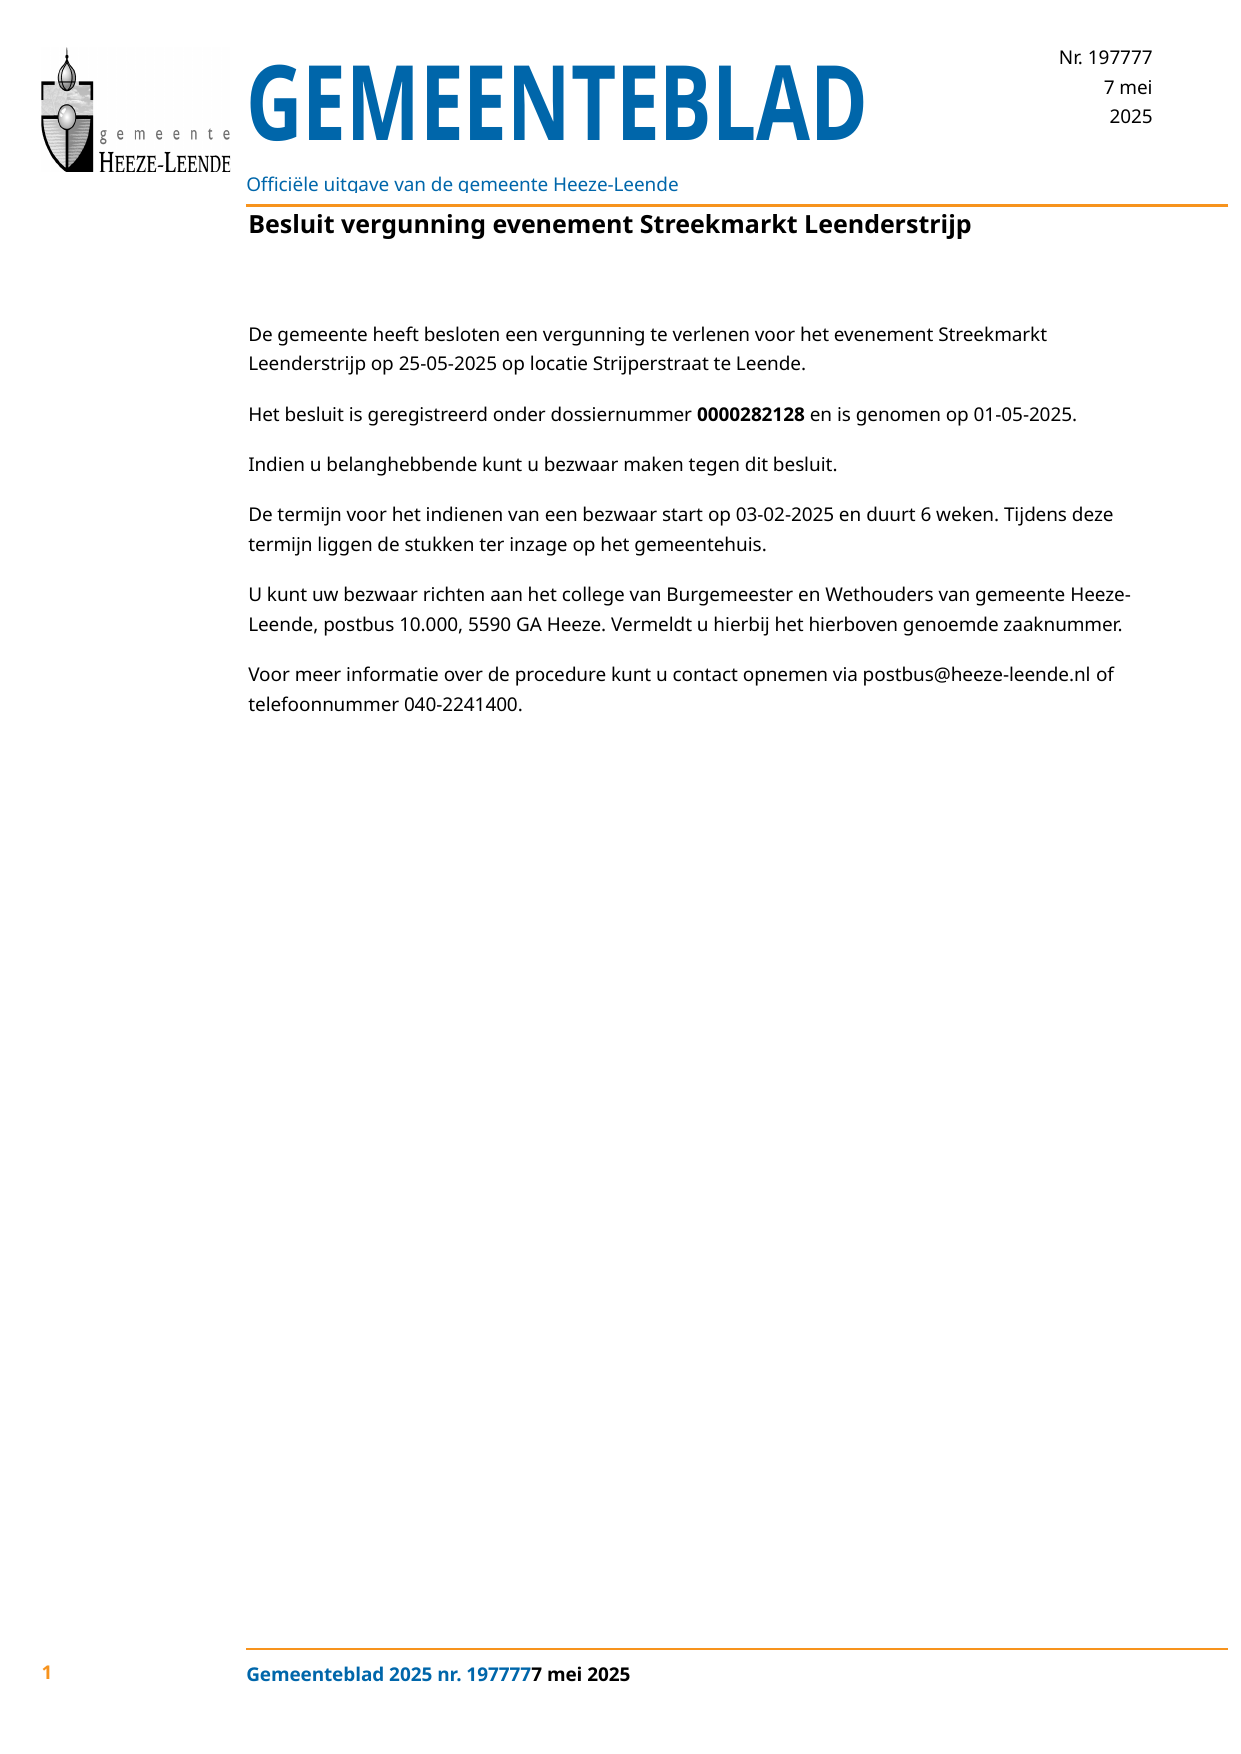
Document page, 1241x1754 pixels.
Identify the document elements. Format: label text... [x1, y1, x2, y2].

picture [41, 47, 231, 172]
text De termijn voor het indienen van een bezwaar start op 03-02-2025 en duurt 6 weken. Tijdens deze termijn liggen de stukken ter inzage op het gemeentehuis. [248, 502, 1152, 557]
text De gemeente heeft besloten een vergunning te verlenen voor het evenement Streekmarkt Leenderstrijp op 25-05-2025 op locatie Strijperstraat te Leende. [248, 321, 1152, 376]
text Besluit vergunning evenement Streekmarkt Leenderstrijp [248, 207, 1152, 241]
text U kunt uw bezwaar richten aan het college van Burgemeester en Wethouders van gemeente Heeze-Leende, postbus 10.000, 5590 GA Heeze. Vermeldt u hierbij het hierboven genoemde zaaknummer. [248, 582, 1152, 637]
text Indien u belanghebbende kunt u bezwaar maken tegen dit besluit. [248, 451, 1152, 477]
text Voor meer informatie over de procedure kunt u contact opnemen via postbus@heeze-leende.nl of telefoonnummer 040-2241400. [248, 662, 1152, 717]
text Het besluit is geregistreerd onder dossiernummer 0000282128 en is genomen op 01-05-2025. [248, 401, 1152, 426]
